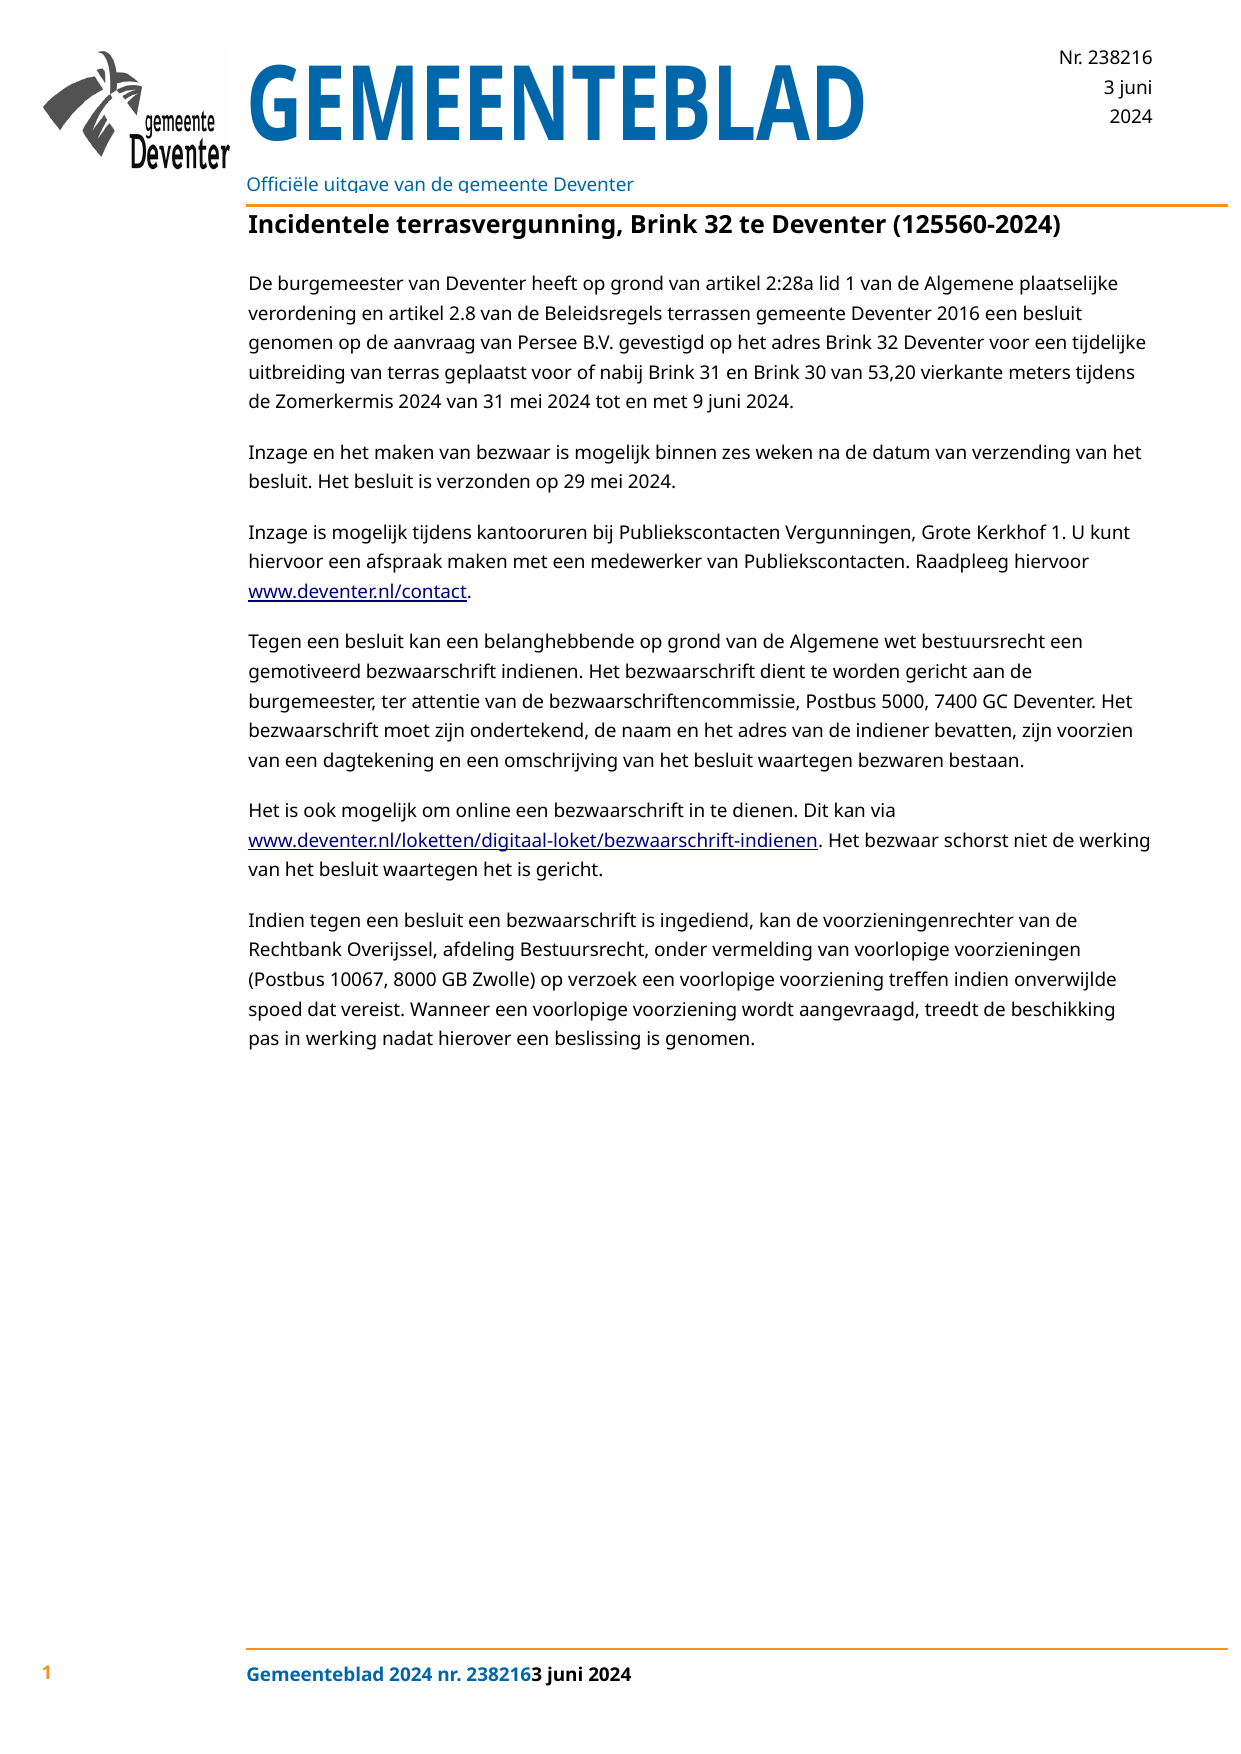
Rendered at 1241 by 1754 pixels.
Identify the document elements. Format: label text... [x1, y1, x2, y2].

text De burgemeester van Deventer heeft op grond van artikel 2:28a lid 1 van de Algemene plaatselijke verordening en artikel 2.8 van de Beleidsregels terrassen gemeente Deventer 2016 een besluit genomen op de aanvraag van Persee B.V. gevestigd op het adres Brink 32 Deventer voor een tijdelijke uitbreiding van terras geplaatst voor of nabij Brink 31 en Brink 30 van 53,20 vierkante meters tijdens de Zomerkermis 2024 van 31 mei 2024 tot en met 9 juni 2024. [248, 270, 1152, 414]
picture [41, 47, 231, 172]
text Het is ook mogelijk om online een bezwaarschrift in te dienen. Dit kan via www.deventer.nl/loketten/digitaal-loket/bezwaarschrift-indienen. Het bezwaar schorst niet de werking van het besluit waartegen het is gericht. [248, 797, 1152, 882]
text Tegen een besluit kan een belanghebbende op grond van de Algemene wet bestuursrecht een gemotiveerd bezwaarschrift indienen. Het bezwaarschrift dient te worden gericht aan de burgemeester, ter attentie van de bezwaarschriftencommissie, Postbus 5000, 7400 GC Deventer. Het bezwaarschrift moet zijn ondertekend, de naam en het adres van de indiener bevatten, zijn voorzien van een dagtekening en een omschrijving van het besluit waartegen bezwaren bestaan. [248, 629, 1152, 773]
text Incidentele terrasvergunning, Brink 32 te Deventer (125560-2024) [248, 207, 1152, 241]
text Indien tegen een besluit een bezwaarschrift is ingediend, kan de voorzieningenrechter van de Rechtbank Overijssel, afdeling Bestuursrecht, onder vermelding van voorlopige voorzieningen (Postbus 10067, 8000 GB Zwolle) op verzoek een voorlopige voorziening treffen indien onverwijlde spoed dat vereist. Wanneer een voorlopige voorziening wordt aangevraagd, treedt de beschikking pas in werking nadat hierover een beslissing is genomen. [248, 907, 1152, 1051]
text Inzage en het maken van bezwaar is mogelijk binnen zes weken na de datum van verzending van het besluit. Het besluit is verzonden op 29 mei 2024. [248, 439, 1152, 494]
text Inzage is mogelijk tijdens kantooruren bij Publiekscontacten Vergunningen, Grote Kerkhof 1. U kunt hiervoor een afspraak maken met een medewerker van Publiekscontacten. Raadpleeg hiervoor www.deventer.nl/contact. [248, 519, 1152, 604]
